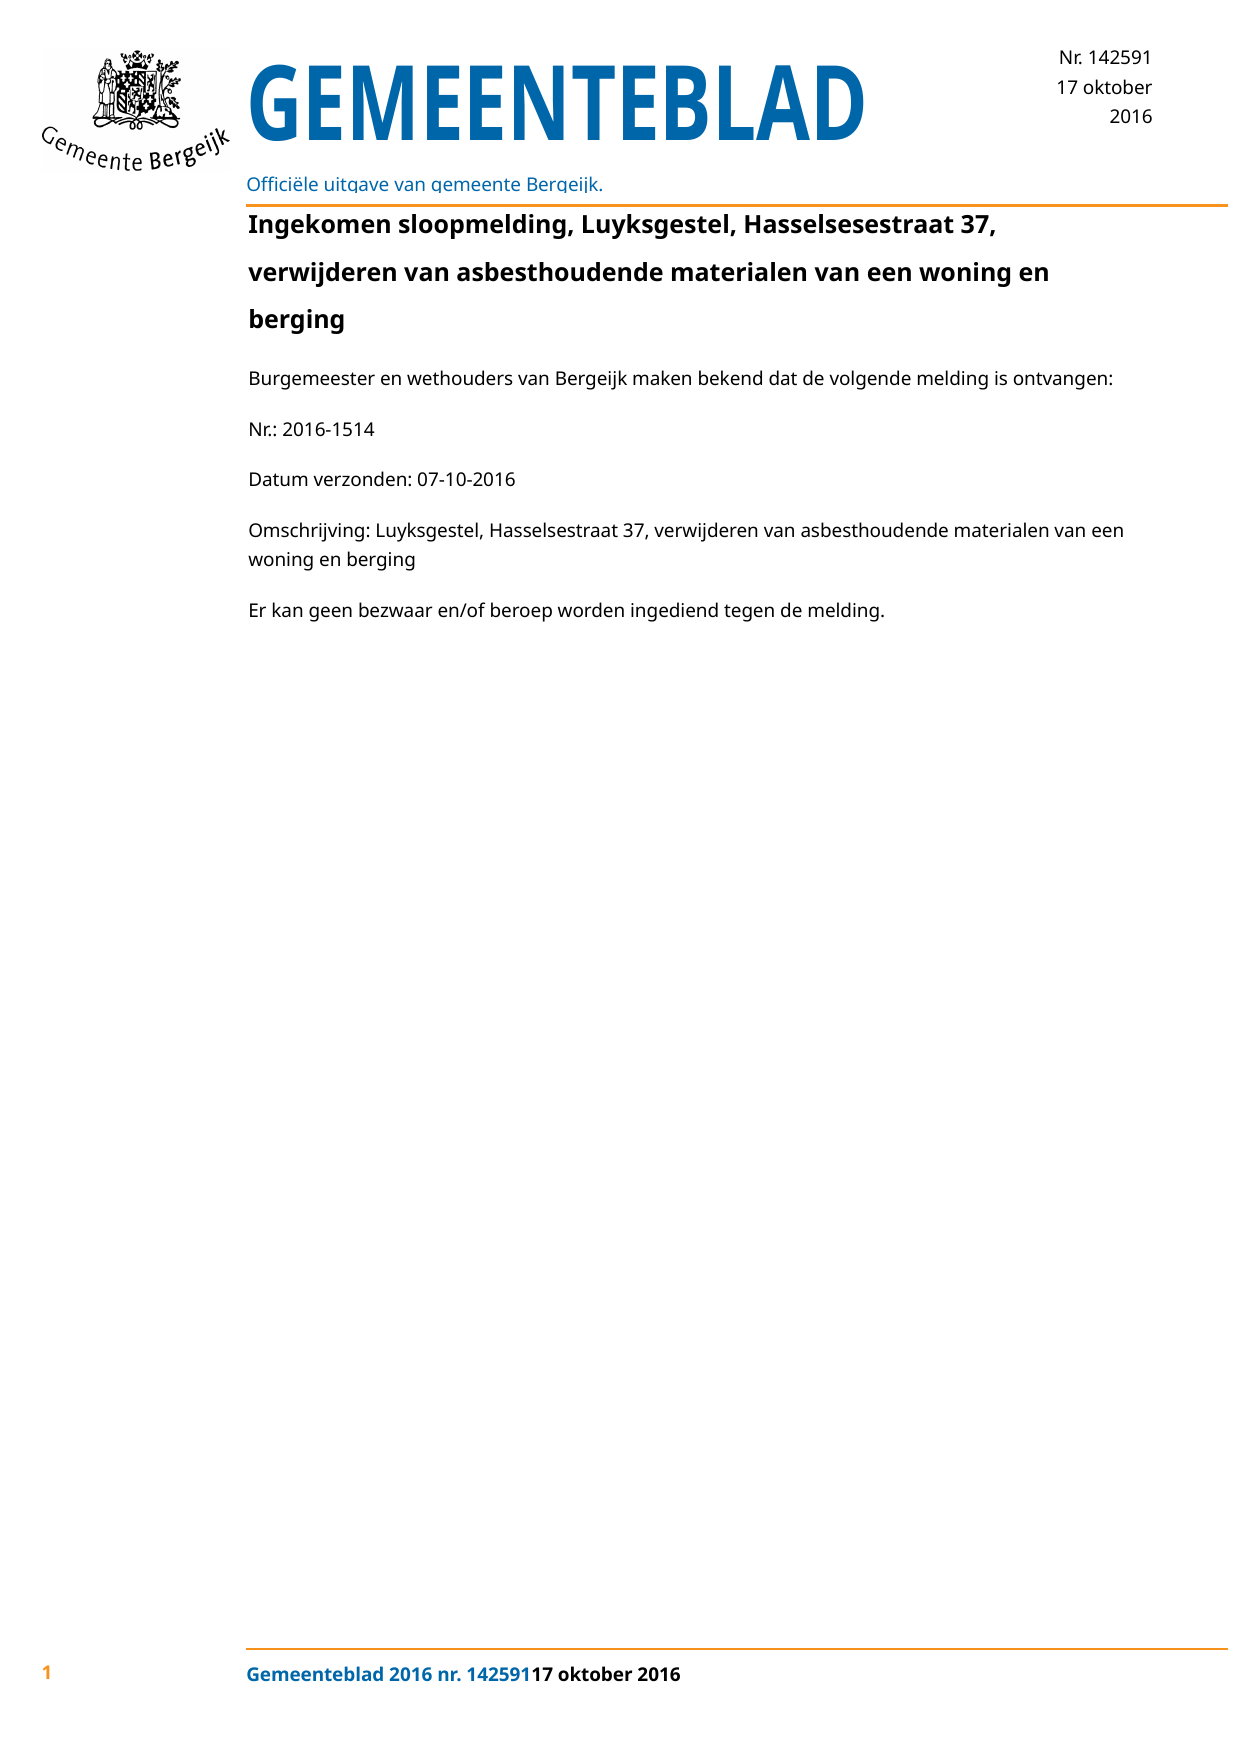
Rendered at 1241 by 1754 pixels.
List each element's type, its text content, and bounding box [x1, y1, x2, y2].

text Datum verzonden: 07-10-2016 [248, 466, 1152, 492]
text Er kan geen bezwaar en/of beroep worden ingediend tegen de melding. [248, 597, 1152, 622]
text Omschrijving: Luyksgestel, Hasselsestraat 37, verwijderen van asbesthoudende materialen van een woning en berging [248, 517, 1152, 572]
text Nr.: 2016-1514 [248, 416, 1152, 442]
text Burgemeester en wethouders van Bergeijk maken bekend dat de volgende melding is ontvangen: [248, 366, 1152, 391]
text Ingekomen sloopmelding, Luyksgestel, Hasselsesestraat 37, verwijderen van asbesthoudende materialen van een woning en berging [248, 207, 1152, 336]
picture [41, 47, 231, 172]
